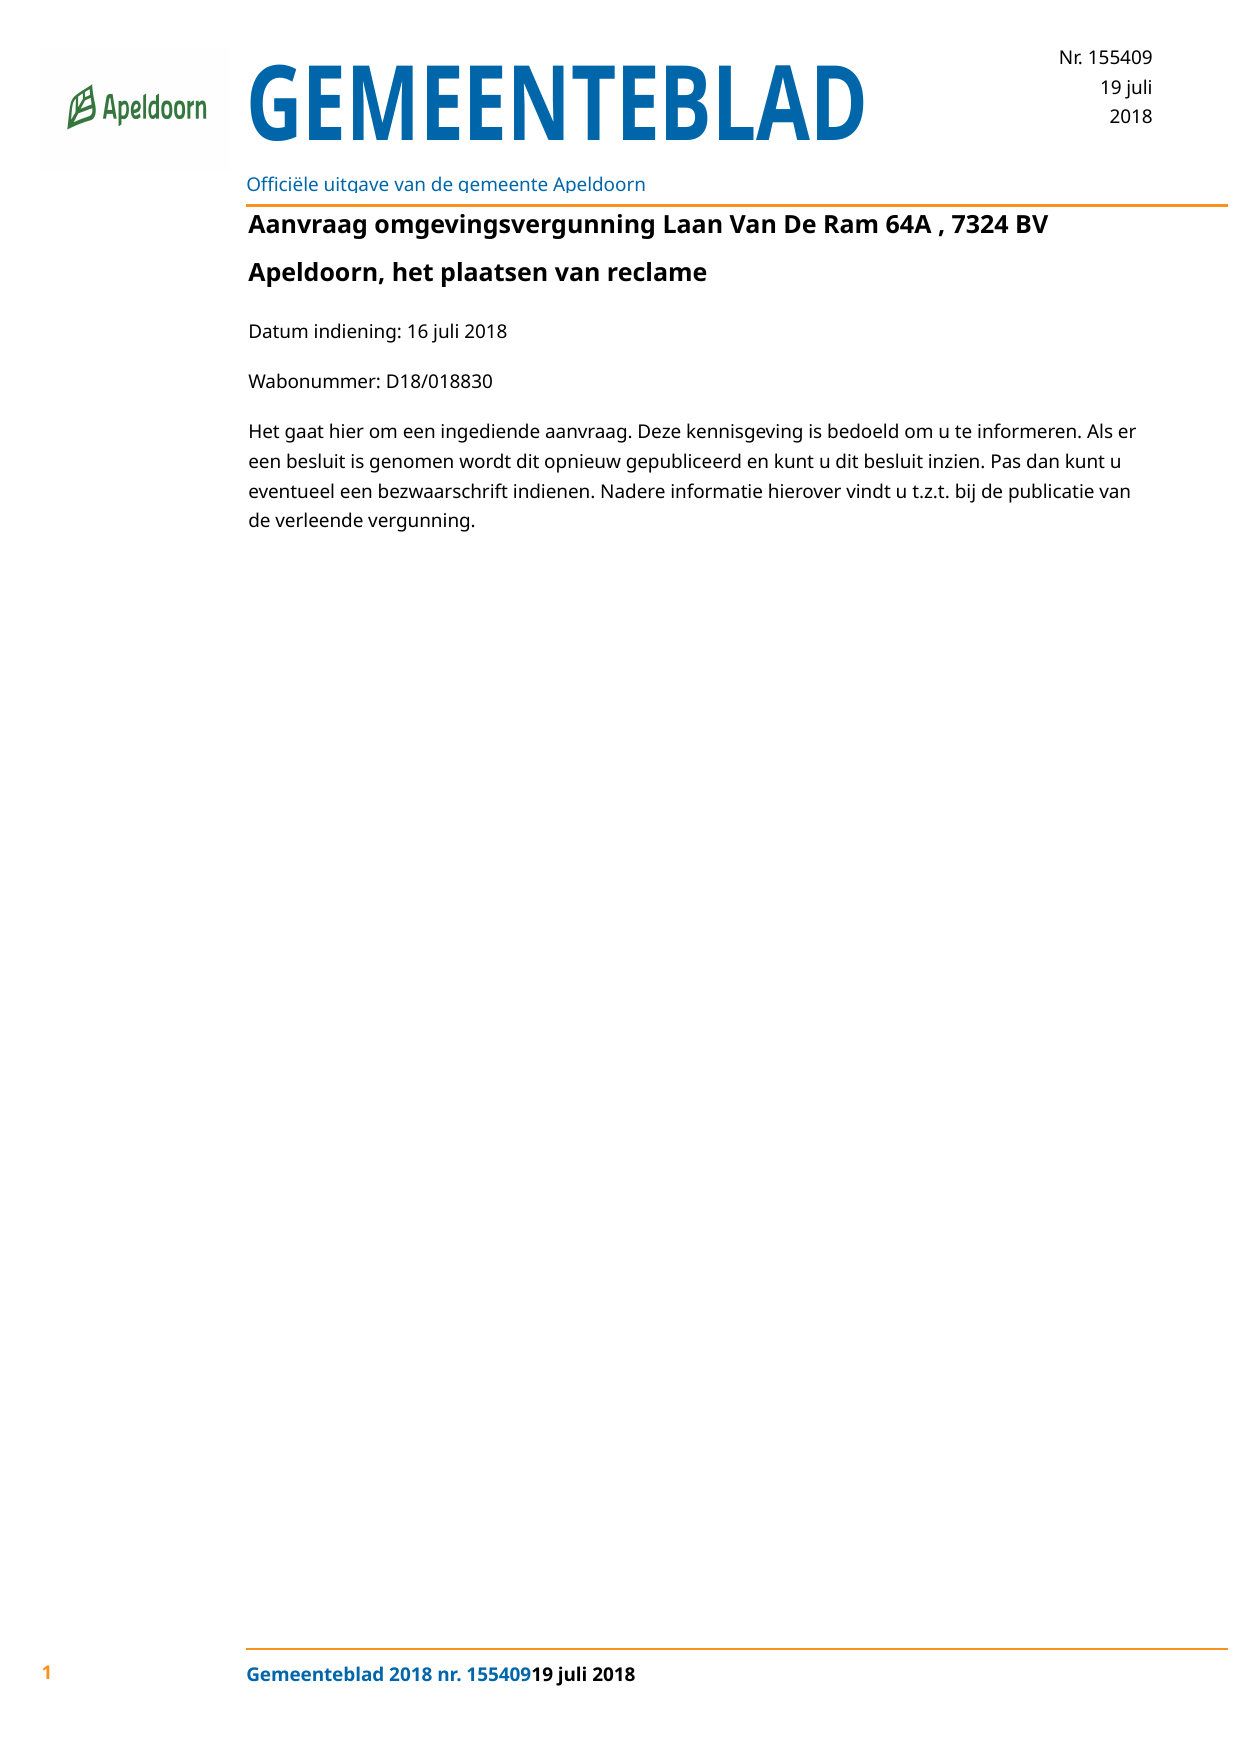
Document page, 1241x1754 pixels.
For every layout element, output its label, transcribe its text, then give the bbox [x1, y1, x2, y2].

text Wabonummer: D18/018830 [248, 368, 1152, 394]
text Aanvraag omgevingsvergunning Laan Van De Ram 64A , 7324 BV Apeldoorn, het plaatsen van reclame [248, 207, 1152, 288]
picture [41, 47, 231, 172]
text Het gaat hier om een ingediende aanvraag. Deze kennisgeving is bedoeld om u te informeren. Als er een besluit is genomen wordt dit opnieuw gepubliceerd en kunt u dit besluit inzien. Pas dan kunt u eventueel een bezwaarschrift indienen. Nadere informatie hierover vindt u t.z.t. bij de publicatie van de verleende vergunning. [248, 419, 1152, 533]
text Datum indiening: 16 juli 2018 [248, 318, 1152, 344]
